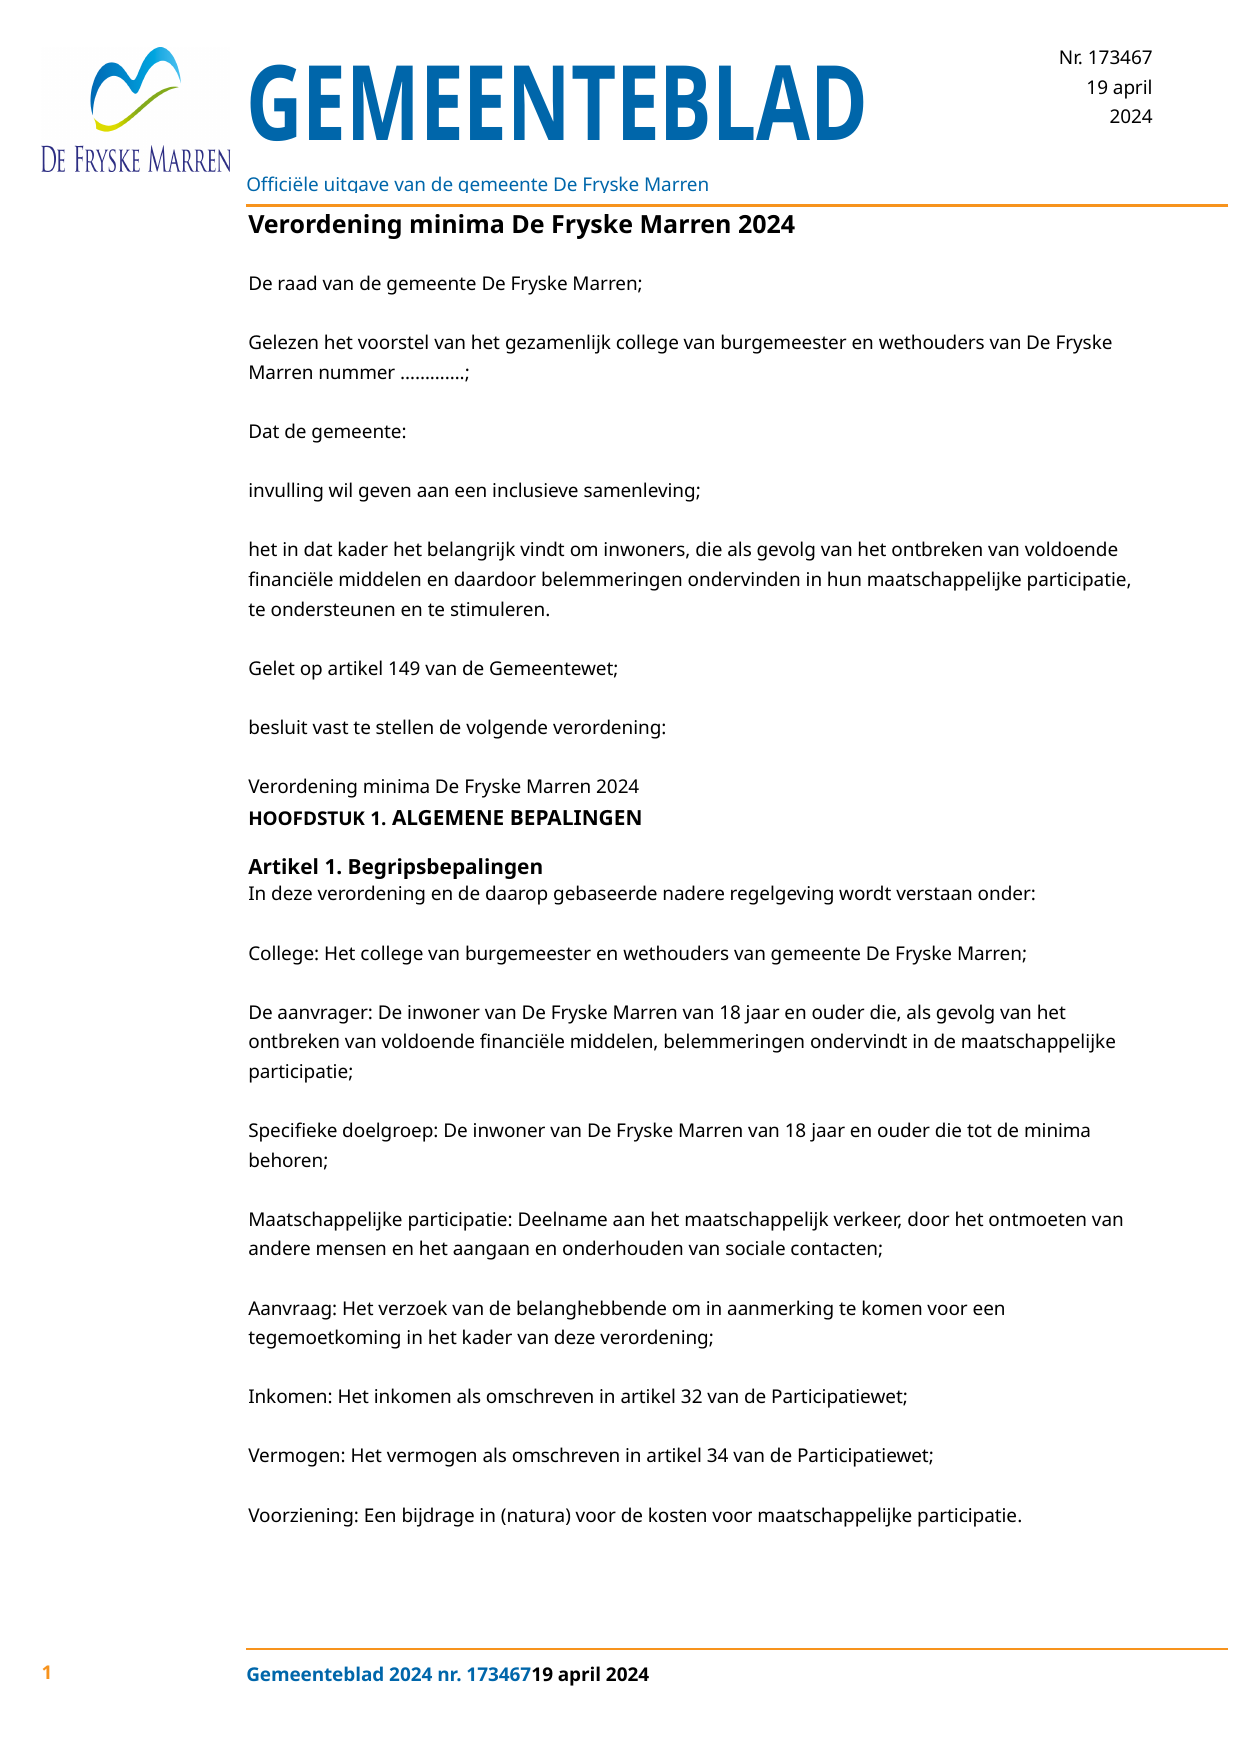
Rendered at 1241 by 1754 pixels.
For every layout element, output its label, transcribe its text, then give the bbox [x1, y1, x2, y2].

text besluit vast te stellen de volgende verordening: [248, 714, 1152, 740]
text invulling wil geven aan een inclusieve samenleving; [248, 477, 1152, 503]
text De aanvrager: De inwoner van De Fryske Marren van 18 jaar en ouder die, als gevolg van het ontbreken van voldoende financiële middelen, belemmeringen ondervindt in de maatschappelijke participatie; [248, 999, 1152, 1084]
text Vermogen: Het vermogen als omschreven in artikel 34 van de Participatiewet; [248, 1443, 1152, 1468]
text Inkomen: Het inkomen als omschreven in artikel 32 van de Participatiewet; [248, 1383, 1152, 1409]
text Artikel 1. Begripsbepalingen [248, 852, 1152, 881]
text het in dat kader het belangrijk vindt om inwoners, die als gevolg van het ontbreken van voldoende financiële middelen en daardoor belemmeringen ondervinden in hun maatschappelijke participatie, te ondersteunen en te stimuleren. [248, 537, 1152, 621]
text HOOFDSTUK 1. ALGEMENE BEPALINGEN [248, 803, 1152, 831]
text Gelezen het voorstel van het gezamenlijk college van burgemeester en wethouders van De Fryske Marren nummer ………….; [248, 329, 1152, 385]
text In deze verordening en de daarop gebaseerde nadere regelgeving wordt verstaan onder: [248, 881, 1152, 906]
text Verordening minima De Fryske Marren 2024 [248, 207, 1152, 241]
picture [41, 47, 231, 172]
text Voorziening: Een bijdrage in (natura) voor de kosten voor maatschappelijke participatie. [248, 1502, 1152, 1527]
text Verordening minima De Fryske Marren 2024 [248, 773, 1152, 799]
text Dat de gemeente: [248, 418, 1152, 444]
text Specifieke doelgroep: De inwoner van De Fryske Marren van 18 jaar en ouder die tot de minima behoren; [248, 1117, 1152, 1172]
text De raad van de gemeente De Fryske Marren; [248, 270, 1152, 296]
text Maatschappelijke participatie: Deelname aan het maatschappelijk verkeer, door het ontmoeten van andere mensen en het aangaan en onderhouden van sociale contacten; [248, 1206, 1152, 1261]
text College: Het college van burgemeester en wethouders van gemeente De Fryske Marren; [248, 940, 1152, 965]
text Aanvraag: Het verzoek van de belanghebbende om in aanmerking te komen voor een tegemoetkoming in het kader van deze verordening; [248, 1295, 1152, 1350]
text Gelet op artikel 149 van de Gemeentewet; [248, 655, 1152, 681]
